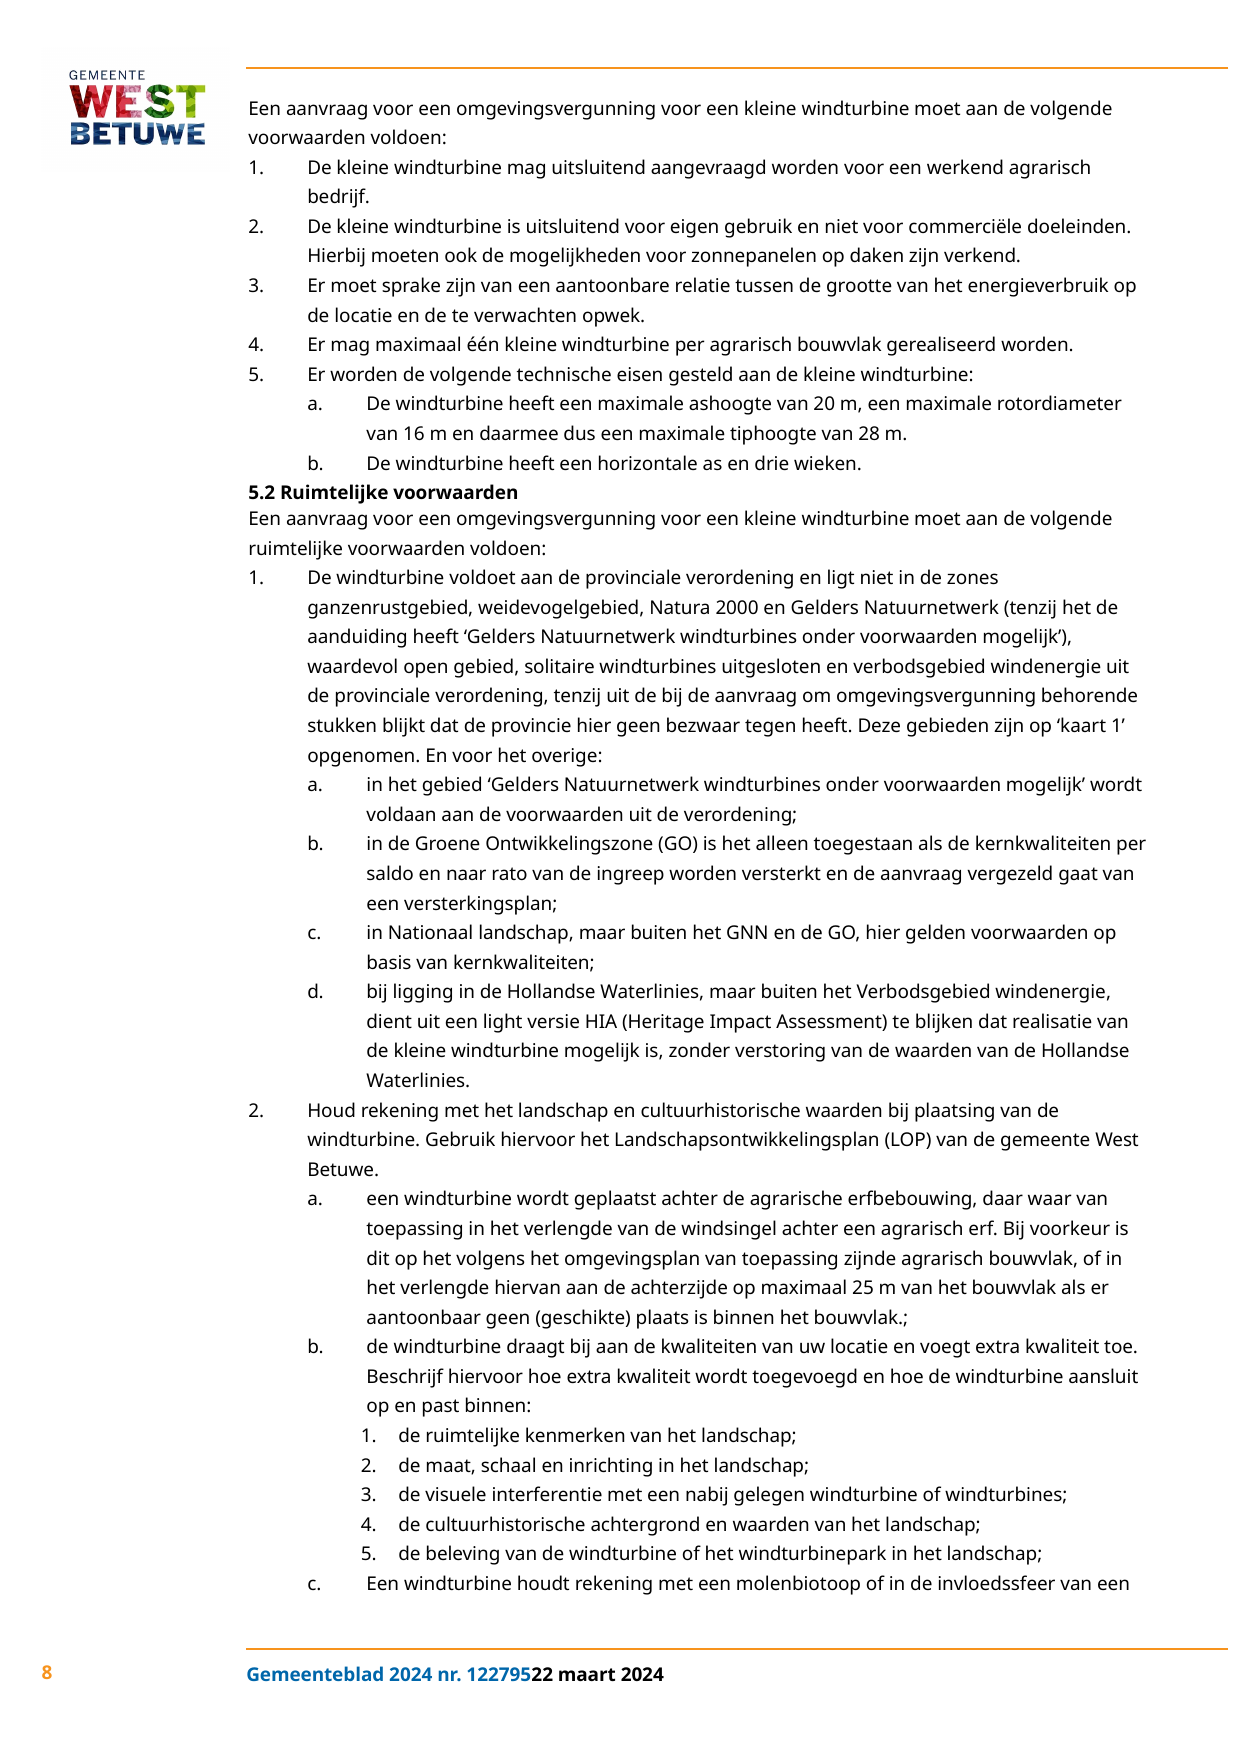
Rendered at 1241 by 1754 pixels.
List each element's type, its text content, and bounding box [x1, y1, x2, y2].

list de beleving van de windturbine of het windturbinepark in het landschap; [361, 1541, 1152, 1566]
list Er moet sprake zijn van een aantoonbare relatie tussen de grootte van het energieverbruik op de locatie en de te verwachten opwek. [248, 272, 1152, 328]
list Er mag maximaal één kleine windturbine per agrarisch bouwvlak gerealiseerd worden. [248, 331, 1152, 357]
list De windturbine voldoet aan de provinciale verordening en ligt niet in de zones ganzenrustgebied, weidevogelgebied, Natura 2000 en Gelders Natuurnetwerk (tenzij het de aanduiding heeft ‘Gelders Natuurnetwerk windturbines onder voorwaarden mogelijk’), waardevol open gebied, solitaire windturbines uitgesloten en verbodsgebied windenergie uit de provinciale verordening, tenzij uit de bij de aanvraag om omgevingsvergunning behorende stukken blijkt dat de provincie hier geen bezwaar tegen heeft. Deze gebieden zijn op ‘kaart 1’ opgenomen. En voor het overige: [248, 564, 1152, 767]
list in het gebied ‘Gelders Natuurnetwerk windturbines onder voorwaarden mogelijk’ wordt voldaan aan de voorwaarden uit de verordening; [307, 771, 1152, 827]
list De kleine windturbine is uitsluitend voor eigen gebruik en niet voor commerciële doeleinden. Hierbij moeten ook de mogelijkheden voor zonnepanelen op daken zijn verkend. [248, 213, 1152, 268]
list Een windturbine houdt rekening met een molenbiotoop of in de invloedssfeer van een [307, 1570, 1152, 1596]
list de visuele interferentie met een nabij gelegen windturbine of windturbines; [361, 1481, 1152, 1507]
list de cultuurhistorische achtergrond en waarden van het landschap; [361, 1511, 1152, 1537]
list Er worden de volgende technische eisen gesteld aan de kleine windturbine: [248, 361, 1152, 387]
list in Nationaal landschap, maar buiten het GNN en de GO, hier gelden voorwaarden op basis van kernkwaliteiten; [307, 919, 1152, 974]
list in de Groene Ontwikkelingszone (GO) is het alleen toegestaan als de kernkwaliteiten per saldo en naar rato van de ingreep worden versterkt en de aanvraag vergezeld gaat van een versterkingsplan; [307, 831, 1152, 915]
list De kleine windturbine mag uitsluitend aangevraagd worden voor een werkend agrarisch bedrijf. [248, 154, 1152, 209]
list de ruimtelijke kenmerken van het landschap; [361, 1422, 1152, 1448]
text Een aanvraag voor een omgevingsvergunning voor een kleine windturbine moet aan de volgende ruimtelijke voorwaarden voldoen: [248, 505, 1152, 560]
list De windturbine heeft een horizontale as en drie wieken. [307, 450, 1152, 476]
list een windturbine wordt geplaatst achter de agrarische erfbebouwing, daar waar van toepassing in het verlengde van de windsingel achter een agrarisch erf. Bij voorkeur is dit op het volgens het omgevingsplan van toepassing zijnde agrarisch bouwvlak, of in het verlengde hiervan aan de achterzijde op maximaal 25 m van het bouwvlak als er aantoonbaar geen (geschikte) plaats is binnen het bouwvlak.; [307, 1186, 1152, 1329]
list de maat, schaal en inrichting in het landschap; [361, 1452, 1152, 1477]
text 5.2 Ruimtelijke voorwaarden [248, 479, 1152, 505]
list de windturbine draagt bij aan de kwaliteiten van uw locatie en voegt extra kwaliteit toe. Beschrijf hiervoor hoe extra kwaliteit wordt toegevoegd en hoe de windturbine aansluit op en past binnen: [307, 1333, 1152, 1418]
list De windturbine heeft een maximale ashoogte van 20 m, een maximale rotordiameter van 16 m en daarmee dus een maximale tiphoogte van 28 m. [307, 391, 1152, 446]
text Een aanvraag voor een omgevingsvergunning voor een kleine windturbine moet aan de volgende voorwaarden voldoen: [248, 95, 1152, 150]
list Houd rekening met het landschap en cultuurhistorische waarden bij plaatsing van de windturbine. Gebruik hiervoor het Landschapsontwikkelingsplan (LOP) van de gemeente West Betuwe. [248, 1097, 1152, 1182]
picture [41, 47, 231, 172]
list bij ligging in de Hollandse Waterlinies, maar buiten het Verbodsgebied windenergie, dient uit een light versie HIA (Heritage Impact Assessment) te blijken dat realisatie van de kleine windturbine mogelijk is, zonder verstoring van de waarden van de Hollandse Waterlinies. [307, 978, 1152, 1093]
